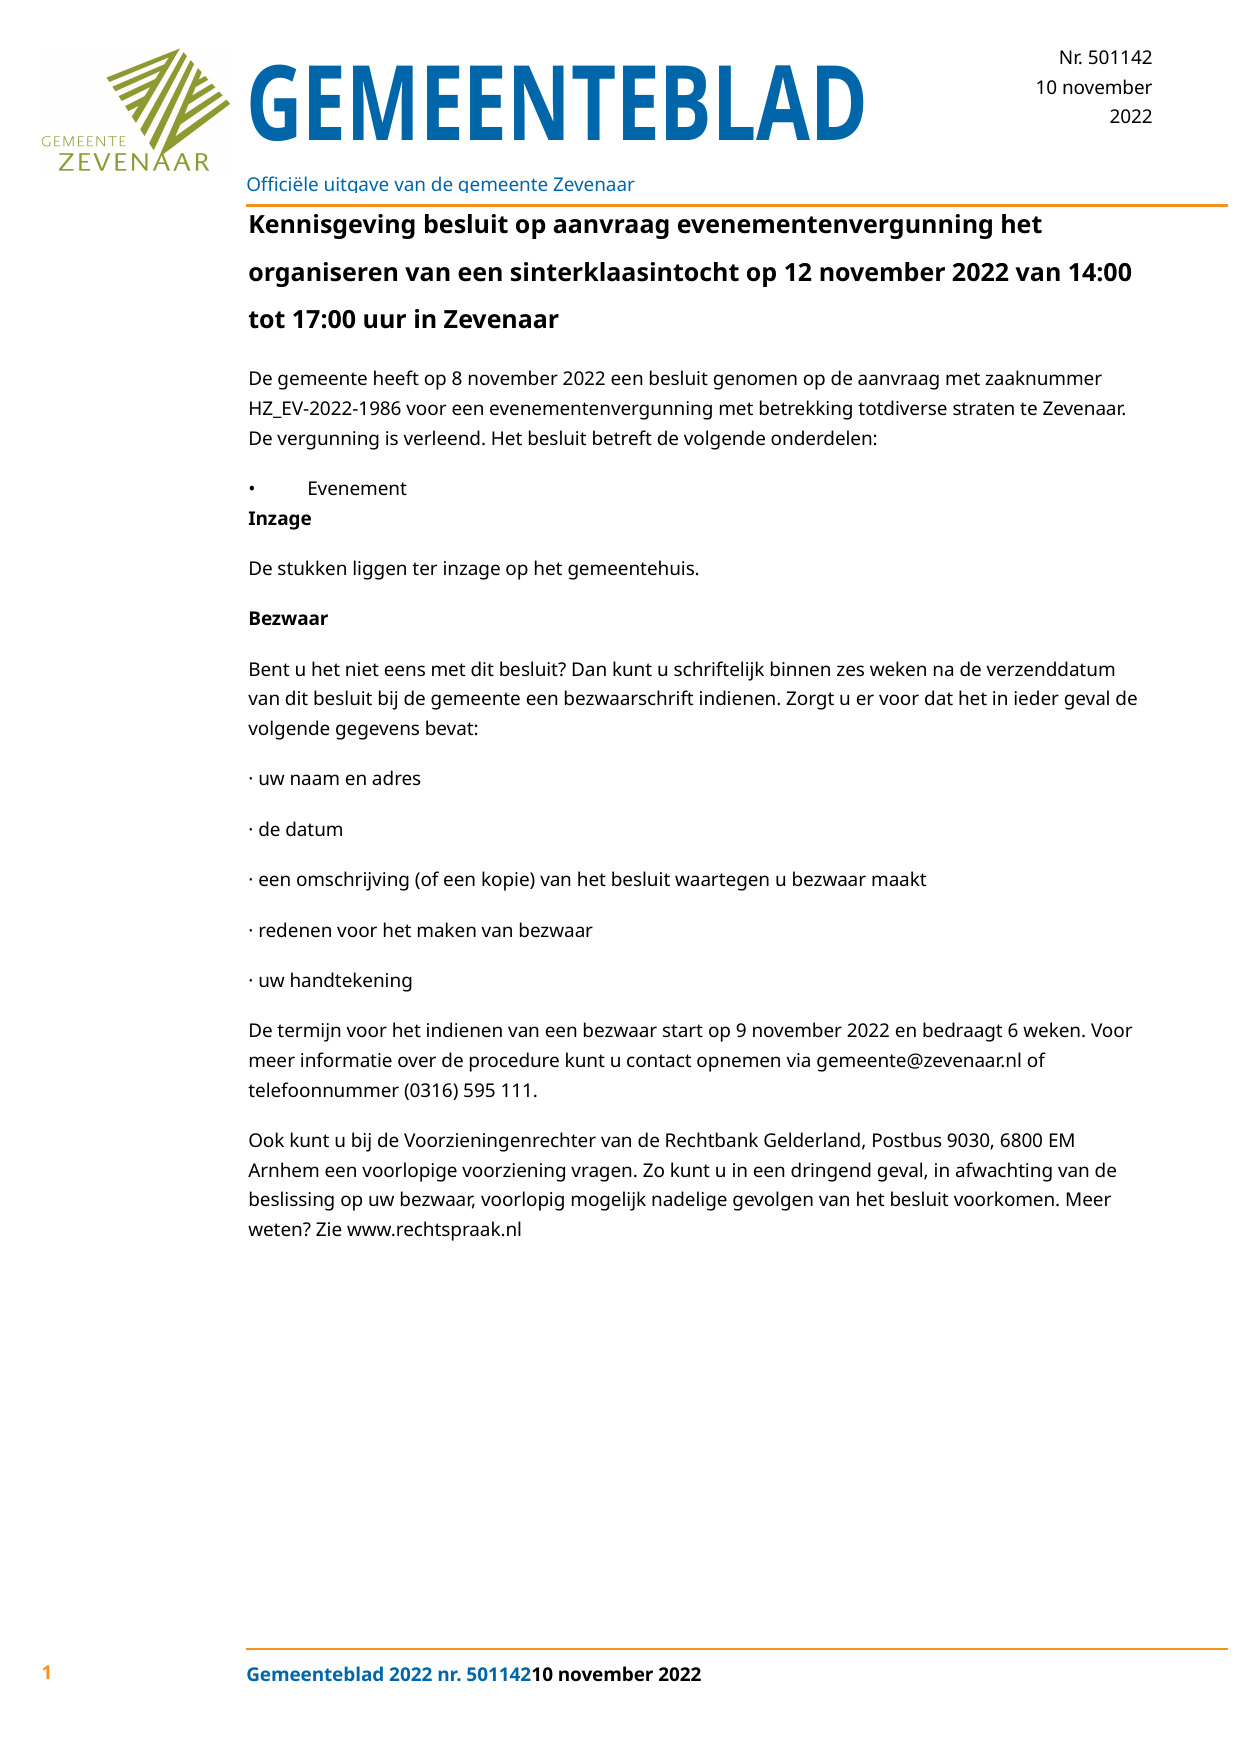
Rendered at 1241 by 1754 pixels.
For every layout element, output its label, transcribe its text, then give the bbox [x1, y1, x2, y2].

text · een omschrijving (of een kopie) van het besluit waartegen u bezwaar maakt [248, 866, 1152, 892]
text Kennisgeving besluit op aanvraag evenementenvergunning het organiseren van een sinterklaasintocht op 12 november 2022 van 14:00 tot 17:00 uur in Zevenaar [248, 207, 1152, 336]
list Evenement [248, 475, 1152, 501]
text De termijn voor het indienen van een bezwaar start op 9 november 2022 en bedraagt 6 weken. Voor meer informatie over de procedure kunt u contact opnemen via gemeente@zevenaar.nl of telefoonnummer (0316) 595 111. [248, 1018, 1152, 1102]
text Inzage [248, 505, 1152, 530]
text De gemeente heeft op 8 november 2022 een besluit genomen op de aanvraag met zaaknummer HZ_EV-2022-1986 voor een evenementenvergunning met betrekking totdiverse straten te Zevenaar. De vergunning is verleend. Het besluit betreft de volgende onderdelen: [248, 366, 1152, 450]
picture [41, 47, 231, 172]
text · uw naam en adres [248, 766, 1152, 791]
text Ook kunt u bij de Voorzieningenrechter van de Rechtbank Gelderland, Postbus 9030, 6800 EM Arnhem een voorlopige voorziening vragen. Zo kunt u in een dringend geval, in afwachting van de beslissing op uw bezwaar, voorlopig mogelijk nadelige gevolgen van het besluit voorkomen. Meer weten? Zie www.rechtspraak.nl [248, 1127, 1152, 1242]
text · redenen voor het maken van bezwaar [248, 917, 1152, 942]
text De stukken liggen ter inzage op het gemeentehuis. [248, 555, 1152, 581]
text Bezwaar [248, 606, 1152, 631]
text Bent u het niet eens met dit besluit? Dan kunt u schriftelijk binnen zes weken na de verzenddatum van dit besluit bij de gemeente een bezwaarschrift indienen. Zorgt u er voor dat het in ieder geval de volgende gegevens bevat: [248, 656, 1152, 741]
text · uw handtekening [248, 967, 1152, 993]
text · de datum [248, 816, 1152, 842]
